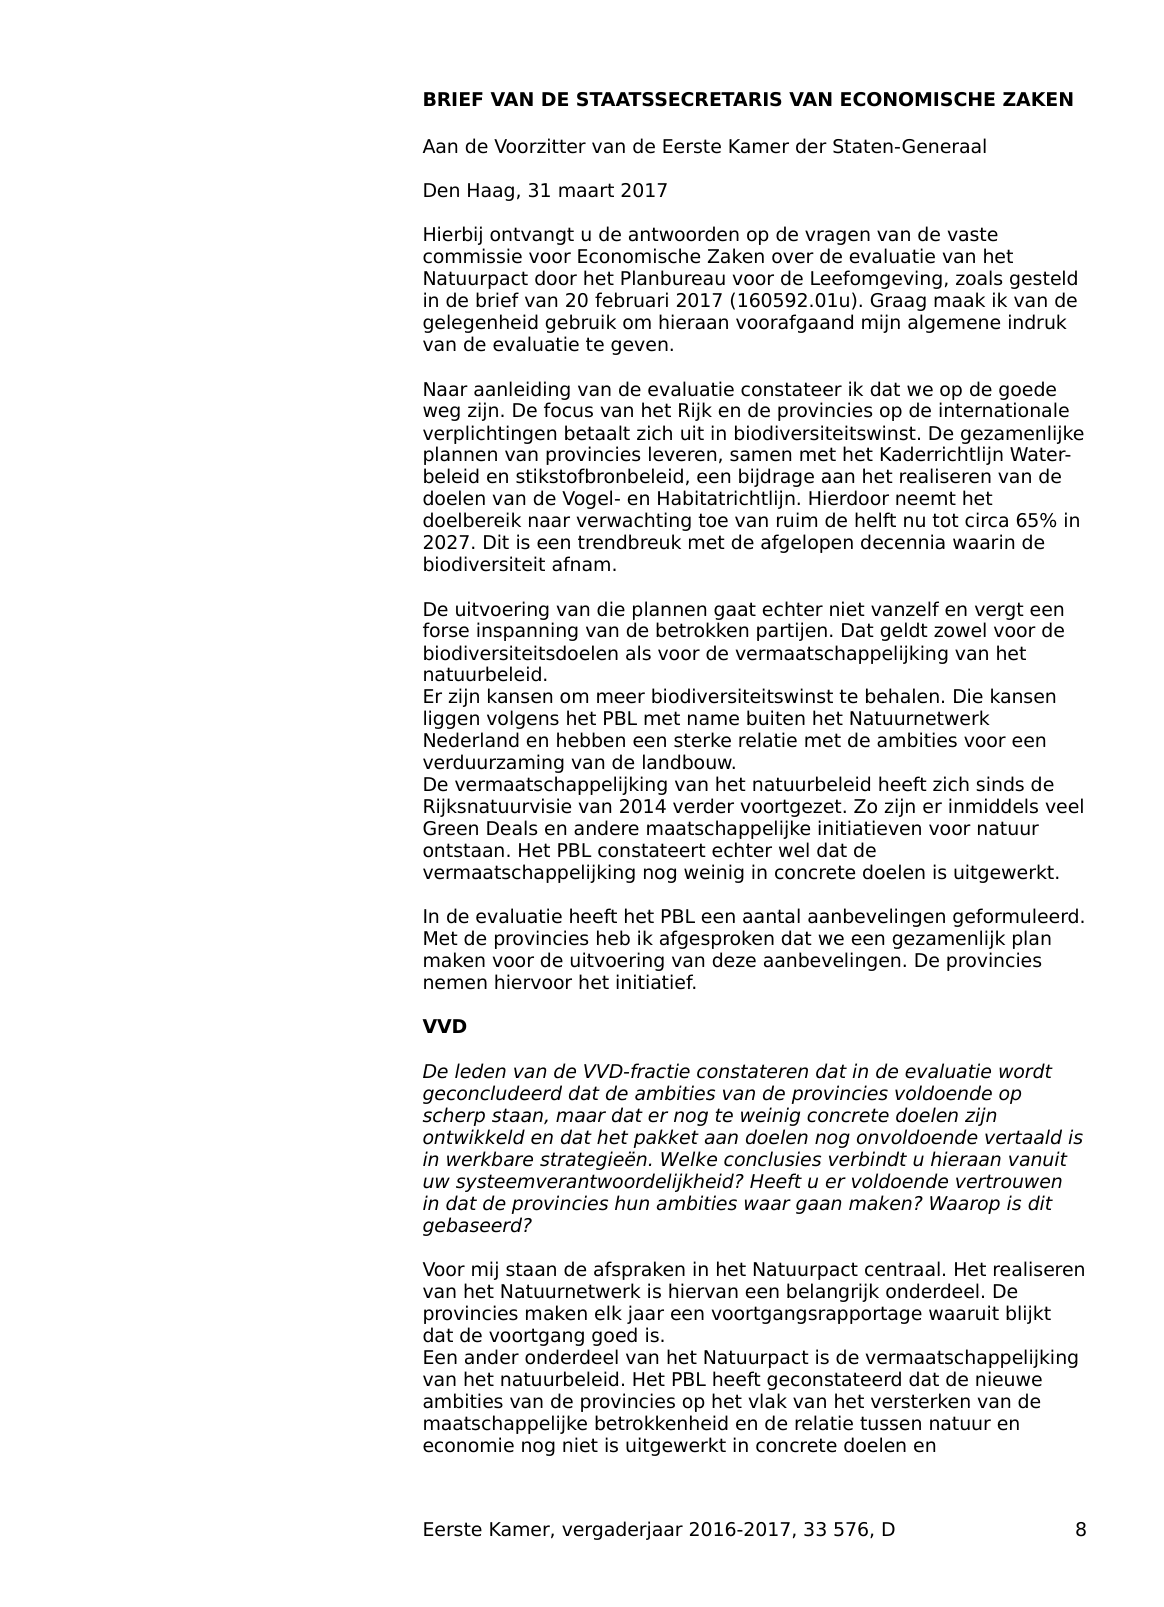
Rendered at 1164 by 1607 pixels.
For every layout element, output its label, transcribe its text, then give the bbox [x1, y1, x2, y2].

subtitle VVD [422, 1016, 1087, 1038]
text Er zijn kansen om meer biodiversiteitswinst te behalen. Die kansen liggen volgens het PBL met name buiten het Natuurnetwerk Nederland en hebben een sterke relatie met de ambities voor een verduurzaming van de landbouw. [422, 686, 1087, 774]
text Voor mij staan de afspraken in het Natuurpact centraal. Het realiseren van het Natuurnetwerk is hiervan een belangrijk onderdeel. De provincies maken elk jaar een voortgangsrapportage waaruit blijkt dat de voortgang goed is. [422, 1259, 1087, 1347]
subtitle BRIEF VAN DE STAATSSECRETARIS VAN ECONOMISCHE ZAKEN [422, 89, 1087, 111]
text De leden van de VVD-fractie constateren dat in de evaluatie wordt geconcludeerd dat de ambities van de provincies voldoende op scherp staan, maar dat er nog te weinig concrete doelen zijn ontwikkeld en dat het pakket aan doelen nog onvoldoende vertaald is in werkbare strategieën. Welke conclusies verbindt u hieraan vanuit uw systeemverantwoordelijkheid? Heeft u er voldoende vertrouwen in dat de provincies hun ambities waar gaan maken? Waarop is dit gebaseerd? [422, 1061, 1087, 1236]
text De uitvoering van die plannen gaat echter niet vanzelf en vergt een forse inspanning van de betrokken partijen. Dat geldt zowel voor de biodiversiteitsdoelen als voor de vermaatschappelijking van het natuurbeleid. [422, 598, 1087, 686]
text In de evaluatie heeft het PBL een aantal aanbevelingen geformuleerd. Met de provincies heb ik afgesproken dat we een gezamenlijk plan maken voor de uitvoering van deze aanbevelingen. De provincies nemen hiervoor het initiatief. [422, 906, 1087, 994]
text Den Haag, 31 maart 2017 [422, 180, 1087, 202]
text De vermaatschappelijking van het natuurbeleid heeft zich sinds de Rijksnatuurvisie van 2014 verder voortgezet. Zo zijn er inmiddels veel Green Deals en andere maatschappelijke initiatieven voor natuur ontstaan. Het PBL constateert echter wel dat de vermaatschappelijking nog weinig in concrete doelen is uitgewerkt. [422, 774, 1087, 884]
text Aan de Voorzitter van de Eerste Kamer der Staten-Generaal [422, 136, 1087, 158]
text Hierbij ontvangt u de antwoorden op de vragen van de vaste commissie voor Economische Zaken over de evaluatie van het Natuurpact door het Planbureau voor de Leefomgeving, zoals gesteld in de brief van 20 februari 2017 (160592.01u). Graag maak ik van de gelegenheid gebruik om hieraan voorafgaand mijn algemene indruk van de evaluatie te geven. [422, 224, 1087, 356]
text Naar aanleiding van de evaluatie constateer ik dat we op de goede weg zijn. De focus van het Rijk en de provincies op de internationale verplichtingen betaalt zich uit in biodiversiteitswinst. De gezamenlijke plannen van provincies leveren, samen met het Kaderrichtlijn Water- beleid en stikstofbronbeleid, een bijdrage aan het realiseren van de doelen van de Vogel- en Habitatrichtlijn. Hierdoor neemt het doelbereik naar verwachting toe van ruim de helft nu tot circa 65% in 2027. Dit is een trendbreuk met de afgelopen decennia waarin de biodiversiteit afnam. [422, 378, 1087, 576]
text Een ander onderdeel van het Natuurpact is de vermaatschappelijking van het natuurbeleid. Het PBL heeft geconstateerd dat de nieuwe ambities van de provincies op het vlak van het versterken van de maatschappelijke betrokkenheid en de relatie tussen natuur en economie nog niet is uitgewerkt in concrete doelen en [422, 1347, 1087, 1456]
